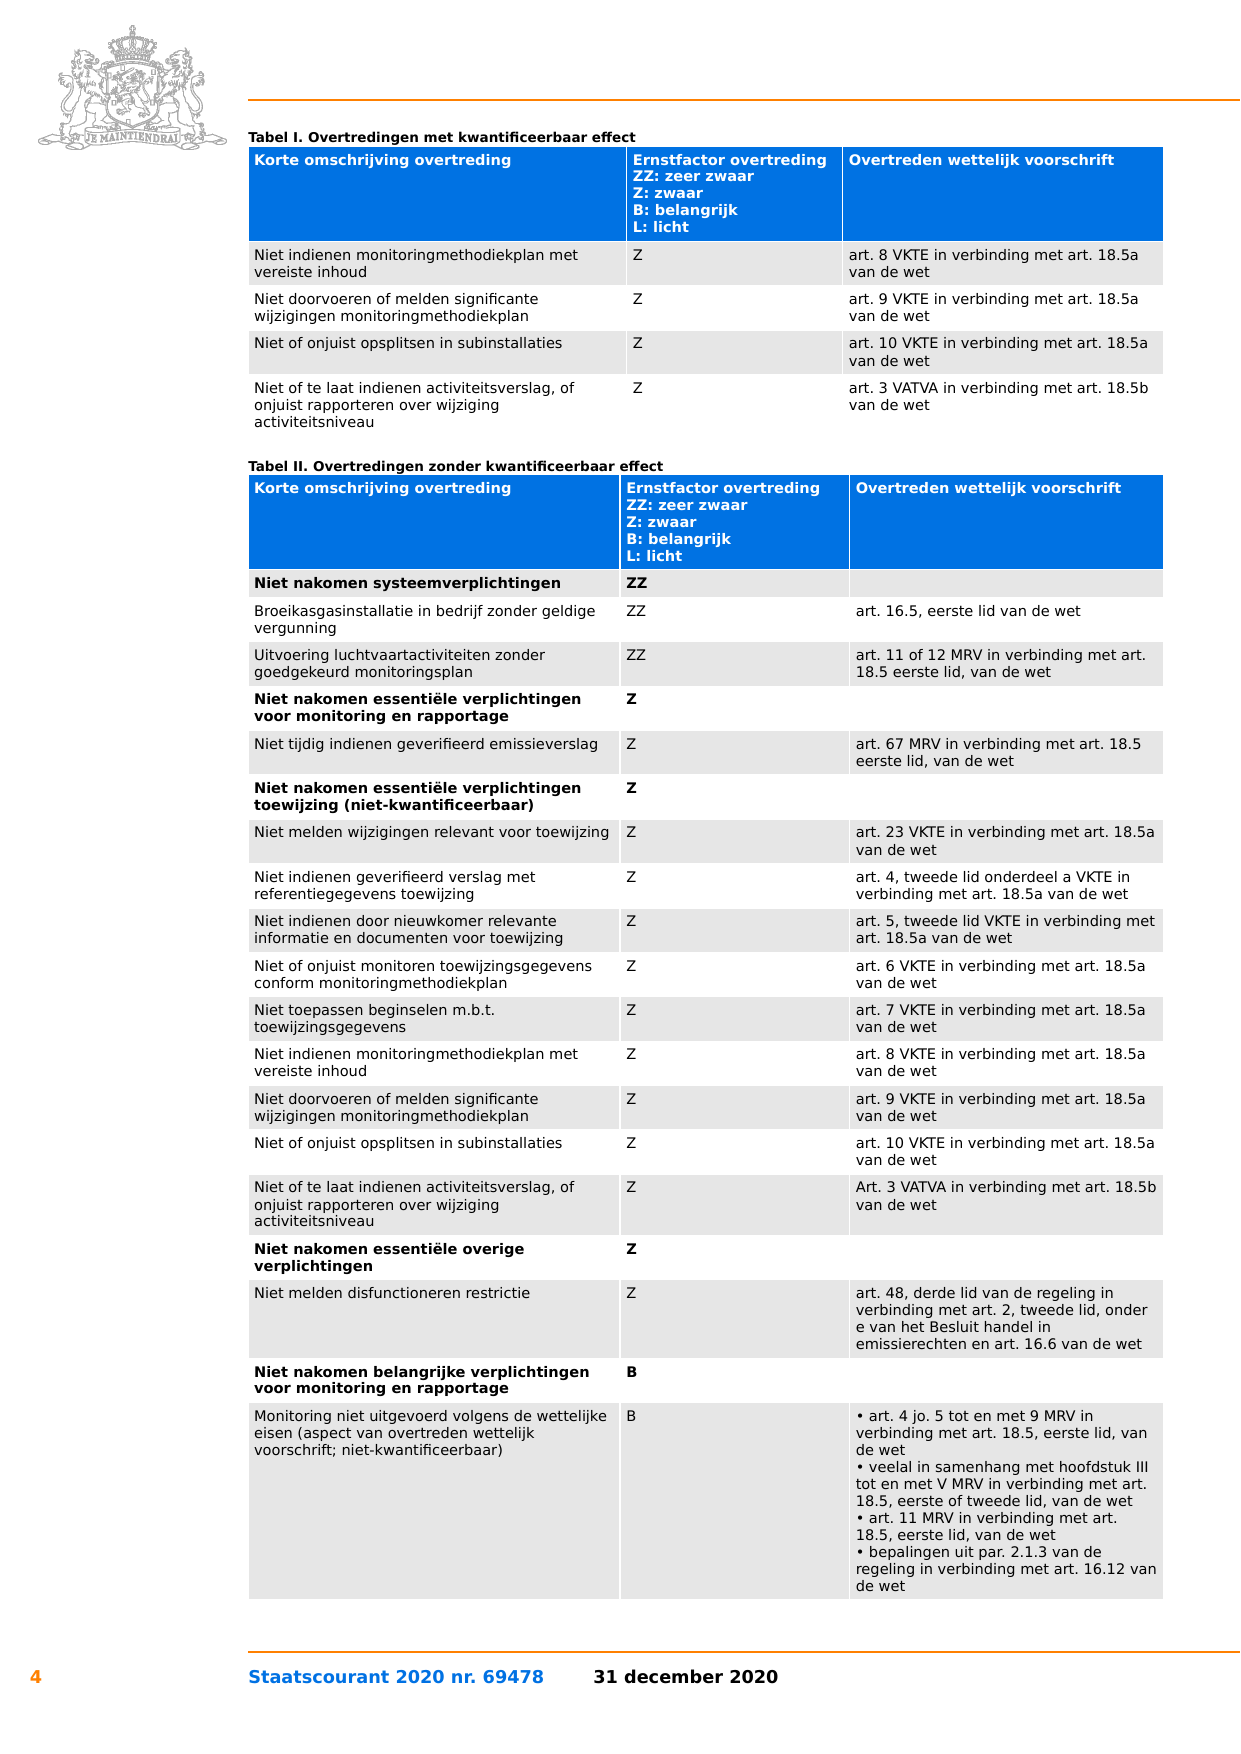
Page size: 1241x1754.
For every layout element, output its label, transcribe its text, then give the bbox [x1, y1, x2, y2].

table_cell Niet nakomen essentiële verplichtingen voor monitoring en rapportage [249, 687, 619, 730]
table_cell Ernstfactor overtreding ZZ: zeer zwaar Z: zwaar B: belangrijk L: licht [627, 147, 842, 241]
table_cell art. 10 VKTE in verbinding met art. 18.5a van de wet [850, 1130, 1163, 1174]
table_cell art. 10 VKTE in verbinding met art. 18.5a van de wet [843, 331, 1163, 374]
table_cell Monitoring niet uitgevoerd volgens de wettelijke eisen (aspect van overtreden wettelijk voorschrift; niet-kwantificeerbaar) [249, 1403, 619, 1599]
table_cell Niet of onjuist opsplitsen in subinstallaties [249, 1130, 619, 1174]
table_cell Niet nakomen essentiële verplichtingen toewijzing (niet-kwantificeerbaar) [249, 775, 619, 819]
table_cell ZZ [621, 598, 849, 641]
table_cell Z [627, 331, 842, 374]
table_cell art. 8 VKTE in verbinding met art. 18.5a van de wet [843, 242, 1163, 285]
table_cell Z [621, 909, 849, 952]
table_cell Z [621, 731, 849, 774]
table_cell Niet nakomen belangrijke verplichtingen voor monitoring en rapportage [249, 1359, 619, 1402]
table_cell Z [621, 687, 849, 730]
table_cell Niet of te laat indienen activiteitsverslag, of onjuist rapporteren over wijziging activiteitsniveau [249, 375, 626, 435]
table_header Tabel II. Overtredingen zonder kwantificeerbaar effect [248, 458, 1163, 474]
table_cell Z [627, 286, 842, 330]
table_cell Niet nakomen systeemverplichtingen [249, 570, 619, 597]
table_cell art. 7 VKTE in verbinding met art. 18.5a van de wet [850, 997, 1163, 1041]
table_cell Niet of onjuist monitoren toewijzingsgegevens conform monitoringmethodiekplan [249, 953, 619, 996]
table_cell Niet doorvoeren of melden significante wijzigingen monitoringmethodiekplan [249, 1086, 619, 1129]
table_cell Z [621, 1280, 849, 1358]
table_cell Broeikasgasinstallatie in bedrijf zonder geldige vergunning [249, 598, 619, 641]
table_cell Niet nakomen essentiële overige verplichtingen [249, 1236, 619, 1279]
table_cell art. 67 MRV in verbinding met art. 18.5 eerste lid, van de wet [850, 731, 1163, 774]
table_cell art. 5, tweede lid VKTE in verbinding met art. 18.5a van de wet [850, 909, 1163, 952]
table_cell Z [621, 953, 849, 996]
table_cell Niet of te laat indienen activiteitsverslag, of onjuist rapporteren over wijziging activiteitsniveau [249, 1175, 619, 1235]
table_cell art. 16.5, eerste lid van de wet [850, 598, 1163, 641]
table_cell Z [627, 375, 842, 435]
table_cell ZZ [621, 570, 849, 597]
table_cell B [621, 1359, 849, 1402]
table_cell Z [621, 1086, 849, 1129]
table_cell Z [621, 997, 849, 1041]
table_cell Z [621, 775, 849, 819]
table_cell Z [621, 1236, 849, 1279]
table_cell Z [627, 242, 842, 285]
table_cell Z [621, 1175, 849, 1235]
table_cell Niet indienen door nieuwkomer relevante informatie en documenten voor toewijzing [249, 909, 619, 952]
table_cell Niet indienen monitoringmethodiekplan met vereiste inhoud [249, 242, 626, 285]
table_cell art. 48, derde lid van de regeling in verbinding met art. 2, tweede lid, onder e van het Besluit handel in emissierechten en art. 16.6 van de wet [850, 1280, 1163, 1358]
table_cell [850, 1359, 1163, 1402]
table_cell Uitvoering luchtvaartactiviteiten zonder goedgekeurd monitoringsplan [249, 642, 619, 686]
table_cell art. 9 VKTE in verbinding met art. 18.5a van de wet [850, 1086, 1163, 1129]
table_cell Overtreden wettelijk voorschrift [843, 147, 1163, 241]
table_cell art. 9 VKTE in verbinding met art. 18.5a van de wet [843, 286, 1163, 330]
table_cell Niet melden disfunctioneren restrictie [249, 1280, 619, 1358]
table_cell art. 4, tweede lid onderdeel a VKTE in verbinding met art. 18.5a van de wet [850, 864, 1163, 907]
table_cell Z [621, 820, 849, 863]
table_cell Z [621, 864, 849, 907]
table_cell • art. 4 jo. 5 tot en met 9 MRV in verbinding met art. 18.5, eerste lid, van de wet • veelal in samenhang met hoofdstuk III tot en met V MRV in verbinding met art. 18.5, eerste of tweede lid, van de wet • art. 11 MRV in verbinding met art. 18.5, eerste lid, van de wet • bepalingen uit par. 2.1.3 van de regeling in verbinding met art. 16.12 van de wet [850, 1403, 1163, 1599]
table_cell B [621, 1403, 849, 1599]
table_cell Z [621, 1130, 849, 1174]
table_cell Niet melden wijzigingen relevant voor toewijzing [249, 820, 619, 863]
table_cell Ernstfactor overtreding ZZ: zeer zwaar Z: zwaar B: belangrijk L: licht [621, 475, 849, 569]
table_cell Niet toepassen beginselen m.b.t. toewijzingsgegevens [249, 997, 619, 1041]
table_cell art. 8 VKTE in verbinding met art. 18.5a van de wet [850, 1042, 1163, 1085]
table_cell Niet doorvoeren of melden significante wijzigingen monitoringmethodiekplan [249, 286, 626, 330]
table_cell [850, 775, 1163, 819]
table_cell Korte omschrijving overtreding [249, 475, 619, 569]
table_cell Art. 3 VATVA in verbinding met art. 18.5b van de wet [850, 1175, 1163, 1235]
table_cell [850, 1236, 1163, 1279]
table_cell Korte omschrijving overtreding [249, 147, 626, 241]
table_cell Niet indienen geverifieerd verslag met referentiegegevens toewijzing [249, 864, 619, 907]
table_cell art. 6 VKTE in verbinding met art. 18.5a van de wet [850, 953, 1163, 996]
table_cell art. 23 VKTE in verbinding met art. 18.5a van de wet [850, 820, 1163, 863]
table_cell art. 11 of 12 MRV in verbinding met art. 18.5 eerste lid, van de wet [850, 642, 1163, 686]
table_cell [850, 687, 1163, 730]
table_cell Overtreden wettelijk voorschrift [850, 475, 1163, 569]
table_cell Z [621, 1042, 849, 1085]
table_cell art. 3 VATVA in verbinding met art. 18.5b van de wet [843, 375, 1163, 435]
table_header Tabel I. Overtredingen met kwantificeerbaar effect [248, 130, 1163, 146]
picture [38, 25, 227, 150]
table_cell Niet tijdig indienen geverifieerd emissieverslag [249, 731, 619, 774]
table_cell [850, 570, 1163, 597]
table_cell Niet indienen monitoringmethodiekplan met vereiste inhoud [249, 1042, 619, 1085]
table_cell Niet of onjuist opsplitsen in subinstallaties [249, 331, 626, 374]
table_cell ZZ [621, 642, 849, 686]
